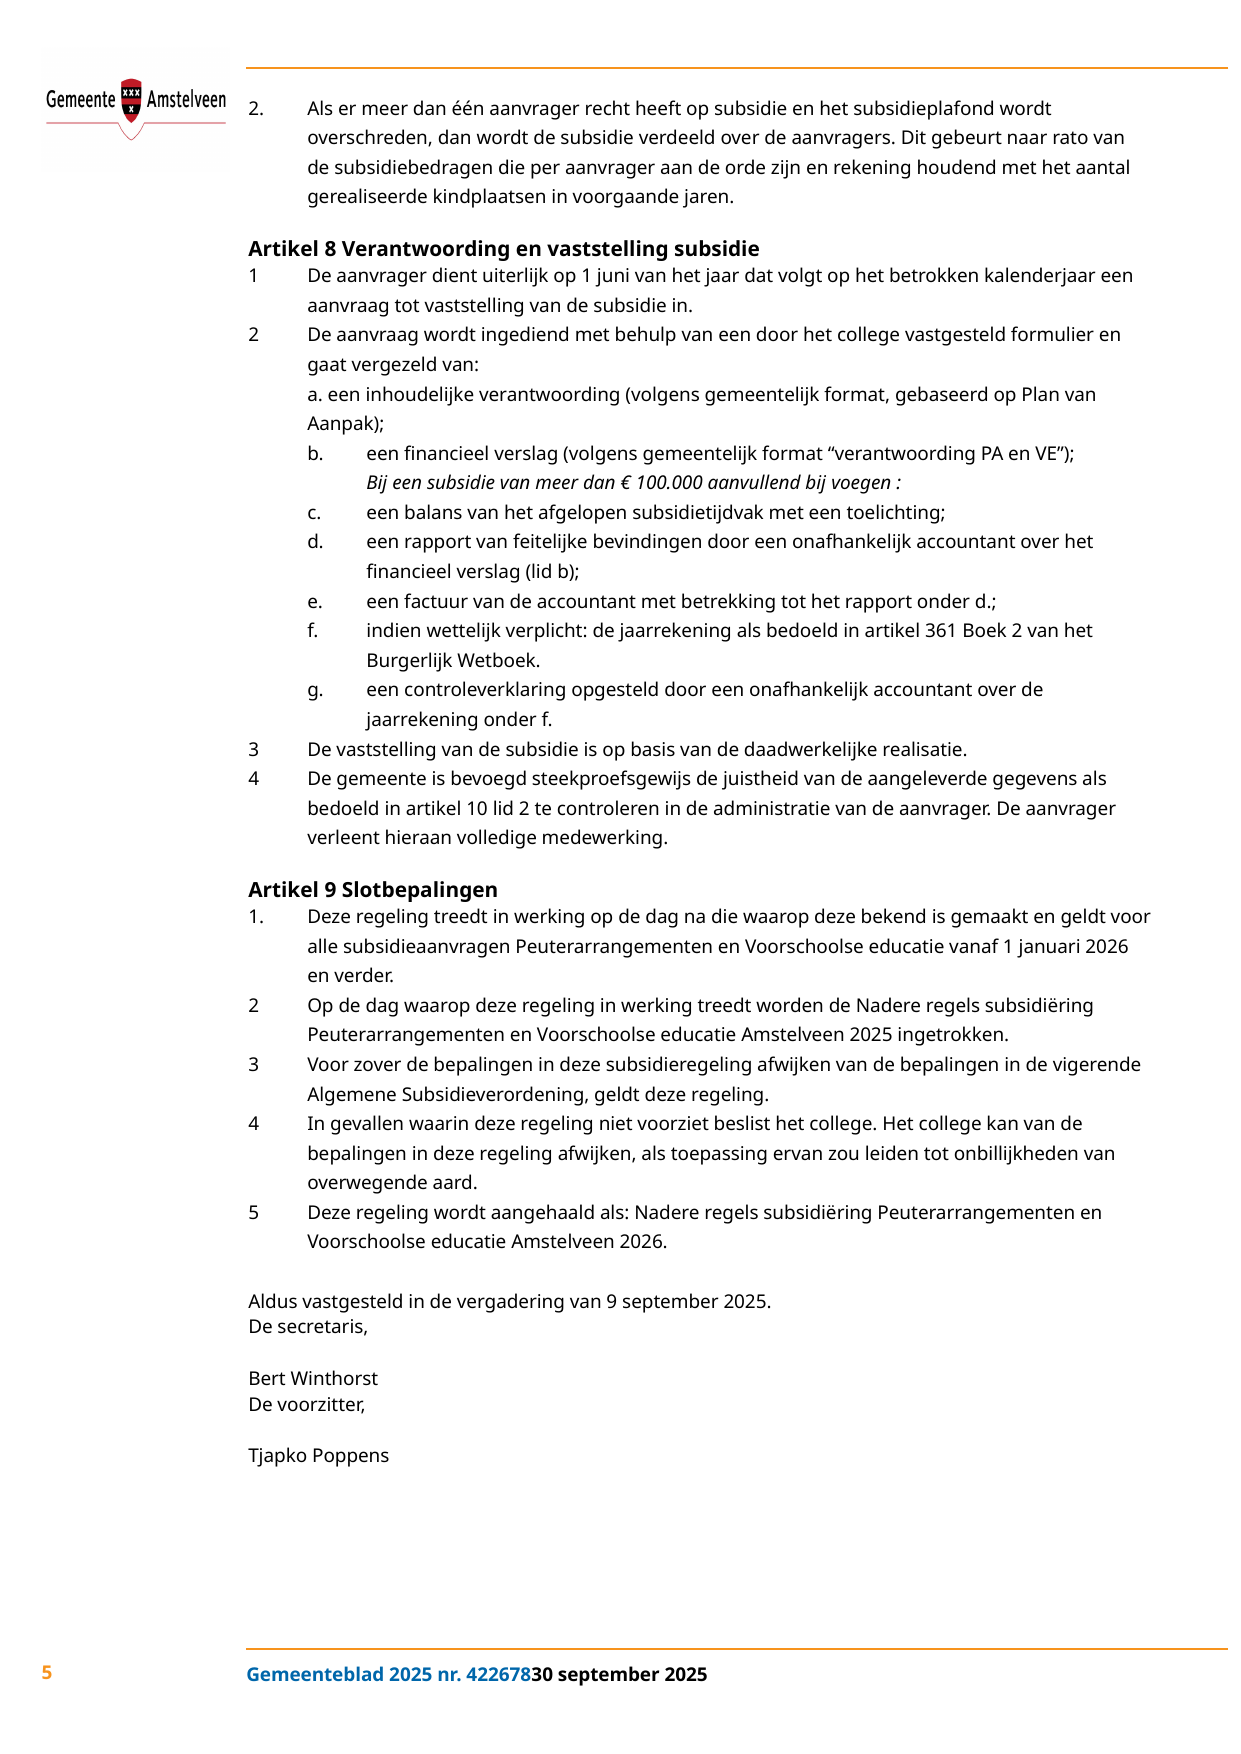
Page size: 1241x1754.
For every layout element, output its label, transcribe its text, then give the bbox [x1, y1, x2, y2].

list Op de dag waarop deze regeling in werking treedt worden de Nadere regels subsidiëring Peuterarrangementen en Voorschoolse educatie Amstelveen 2025 ingetrokken. [248, 992, 1152, 1047]
text Artikel 8 Verantwoording en vaststelling subsidie [248, 234, 1152, 262]
list In gevallen waarin deze regeling niet voorziet beslist het college. Het college kan van de bepalingen in deze regeling afwijken, als toepassing ervan zou leiden tot onbillijkheden van overwegende aard. [248, 1110, 1152, 1195]
list Voor zover de bepalingen in deze subsidieregeling afwijken van de bepalingen in de vigerende Algemene Subsidieverordening, geldt deze regeling. [248, 1051, 1152, 1107]
list De aanvrager dient uiterlijk op 1 juni van het jaar dat volgt op het betrokken kalenderjaar een aanvraag tot vaststelling van de subsidie in. [248, 262, 1152, 318]
list a. een inhoudelijke verantwoording (volgens gemeentelijk format, gebaseerd op Plan van Aanpak); [248, 381, 1152, 436]
text Aldus vastgesteld in de vergadering van 9 september 2025. [248, 1288, 1152, 1314]
list Bij een subsidie van meer dan € 100.000 aanvullend bij voegen : [307, 469, 1152, 495]
text De voorzitter, [248, 1391, 1152, 1417]
text Tjapko Poppens [248, 1442, 1152, 1468]
list Als er meer dan één aanvrager recht heeft op subsidie en het subsidieplafond wordt overschreden, dan wordt de subsidie verdeeld over de aanvragers. Dit gebeurt naar rato van de subsidiebedragen die per aanvrager aan de orde zijn en rekening houdend met het aantal gerealiseerde kindplaatsen in voorgaande jaren. [248, 95, 1152, 209]
picture [41, 47, 231, 172]
text Bert Winthorst [248, 1365, 1152, 1391]
list De aanvraag wordt ingediend met behulp van een door het college vastgesteld formulier en gaat vergezeld van: [248, 322, 1152, 377]
list een rapport van feitelijke bevindingen door een onafhankelijk accountant over het financieel verslag (lid b); [307, 529, 1152, 584]
list een financieel verslag (volgens gemeentelijk format “verantwoording PA en VE”); [307, 440, 1152, 466]
text De secretaris, [248, 1314, 1152, 1339]
text Artikel 9 Slotbepalingen [248, 875, 1152, 903]
list Deze regeling treedt in werking op de dag na die waarop deze bekend is gemaakt en geldt voor alle subsidieaanvragen Peuterarrangementen en Voorschoolse educatie vanaf 1 januari 2026 en verder. [248, 903, 1152, 988]
list De gemeente is bevoegd steekproefsgewijs de juistheid van de aangeleverde gegevens als bedoeld in artikel 10 lid 2 te controleren in de administratie van de aanvrager. De aanvrager verleent hieraan volledige medewerking. [248, 765, 1152, 850]
list een factuur van de accountant met betrekking tot het rapport onder d.; [307, 588, 1152, 613]
list een balans van het afgelopen subsidietijdvak met een toelichting; [307, 499, 1152, 525]
list De vaststelling van de subsidie is op basis van de daadwerkelijke realisatie. [248, 736, 1152, 761]
list Deze regeling wordt aangehaald als: Nadere regels subsidiëring Peuterarrangementen en Voorschoolse educatie Amstelveen 2026. [248, 1199, 1152, 1254]
list een controleverklaring opgesteld door een onafhankelijk accountant over de jaarrekening onder f. [307, 677, 1152, 732]
list indien wettelijk verplicht: de jaarrekening als bedoeld in artikel 361 Boek 2 van het Burgerlijk Wetboek. [307, 617, 1152, 673]
